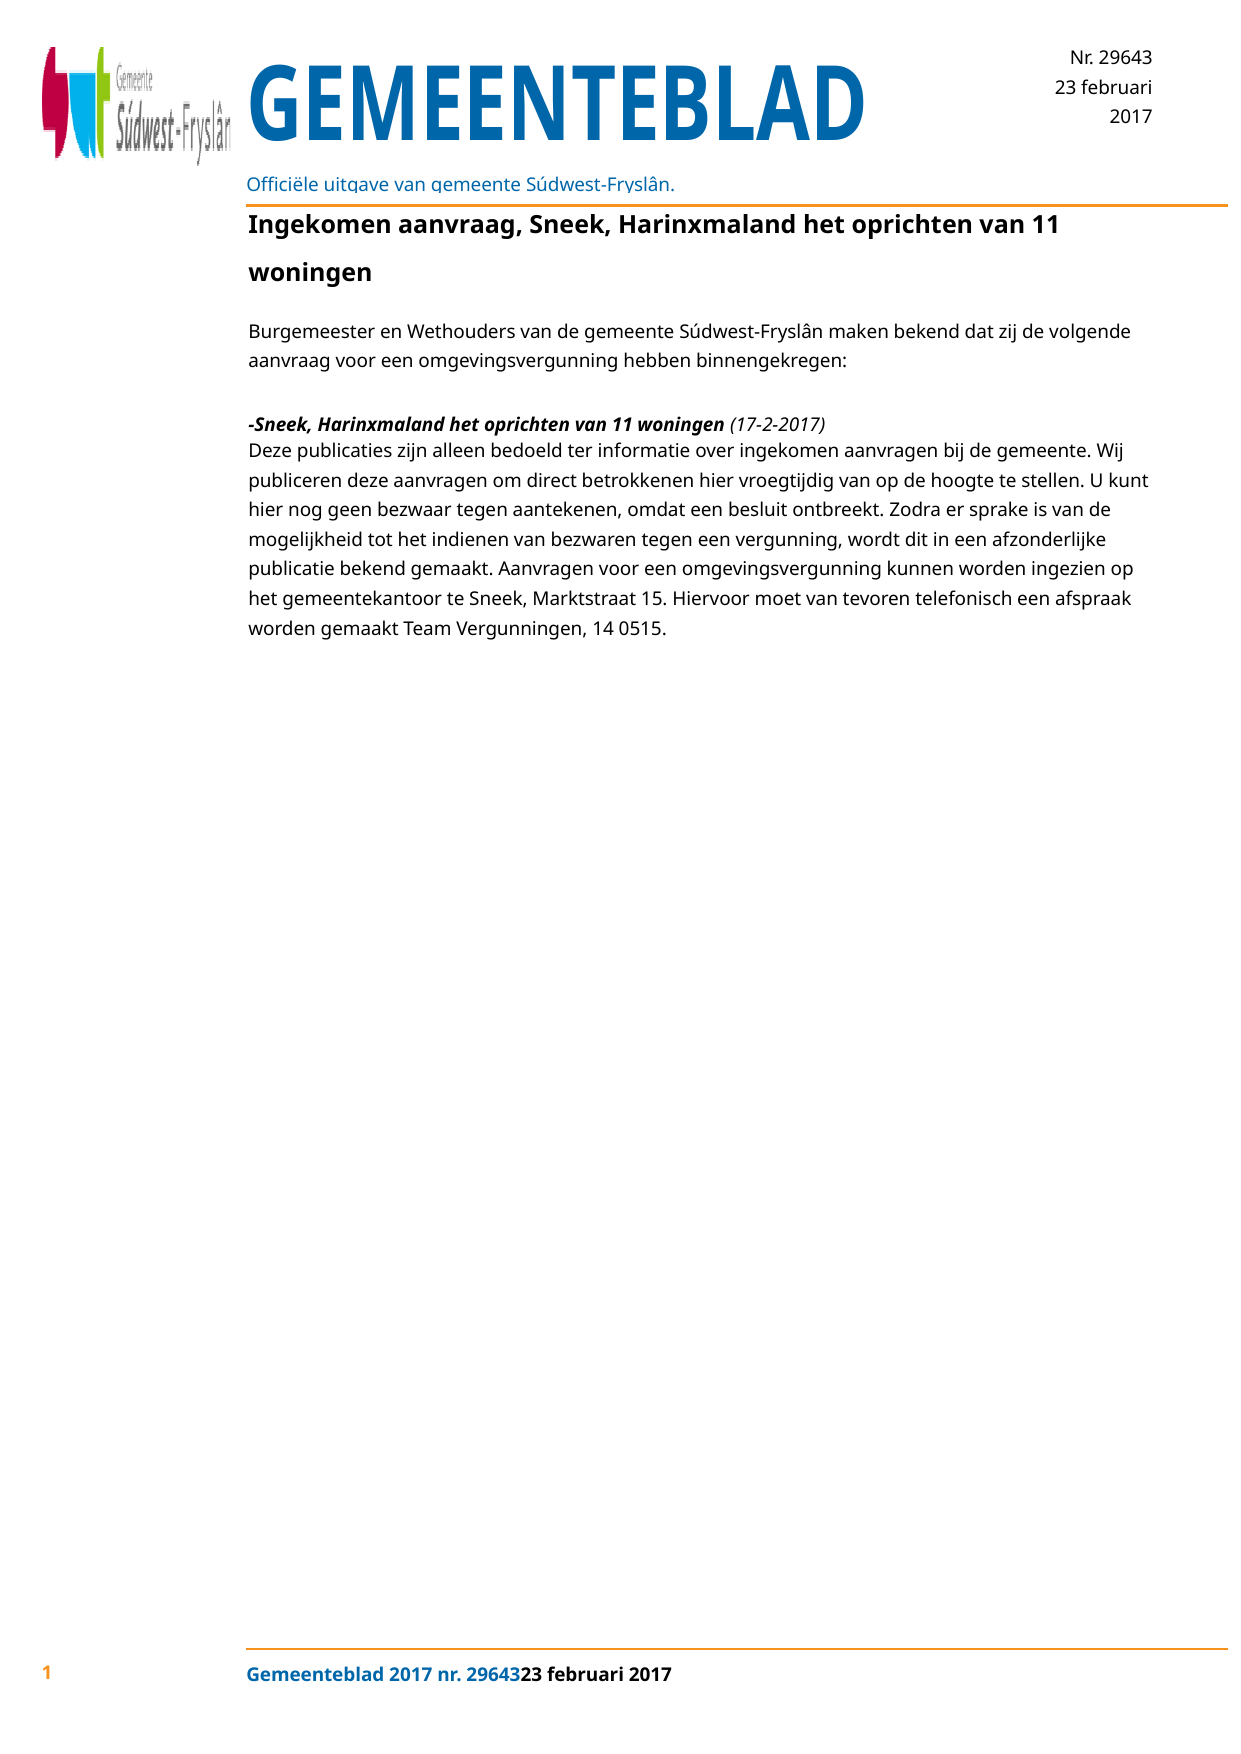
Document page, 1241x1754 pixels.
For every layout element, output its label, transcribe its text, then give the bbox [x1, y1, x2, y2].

text Deze publicaties zijn alleen bedoeld ter informatie over ingekomen aanvragen bij de gemeente. Wij publiceren deze aanvragen om direct betrokkenen hier vroegtijdig van op de hoogte te stellen. U kunt hier nog geen bezwaar tegen aantekenen, omdat een besluit ontbreekt. Zodra er sprake is van de mogelijkheid tot het indienen van bezwaren tegen een vergunning, wordt dit in een afzonderlijke publicatie bekend gemaakt. Aanvragen voor een omgevingsvergunning kunnen worden ingezien op het gemeentekantoor te Sneek, Marktstraat 15. Hiervoor moet van tevoren telefonisch een afspraak worden gemaakt Team Vergunningen, 14 0515. [248, 437, 1152, 640]
text -Sneek, Harinxmaland het oprichten van 11 woningen (17-2-2017) [248, 411, 1152, 437]
text Burgemeester en Wethouders van de gemeente Súdwest-Fryslân maken bekend dat zij de volgende aanvraag voor een omgevingsvergunning hebben binnengekregen: [248, 318, 1152, 373]
text Ingekomen aanvraag, Sneek, Harinxmaland het oprichten van 11 woningen [248, 207, 1152, 288]
picture [41, 47, 231, 172]
